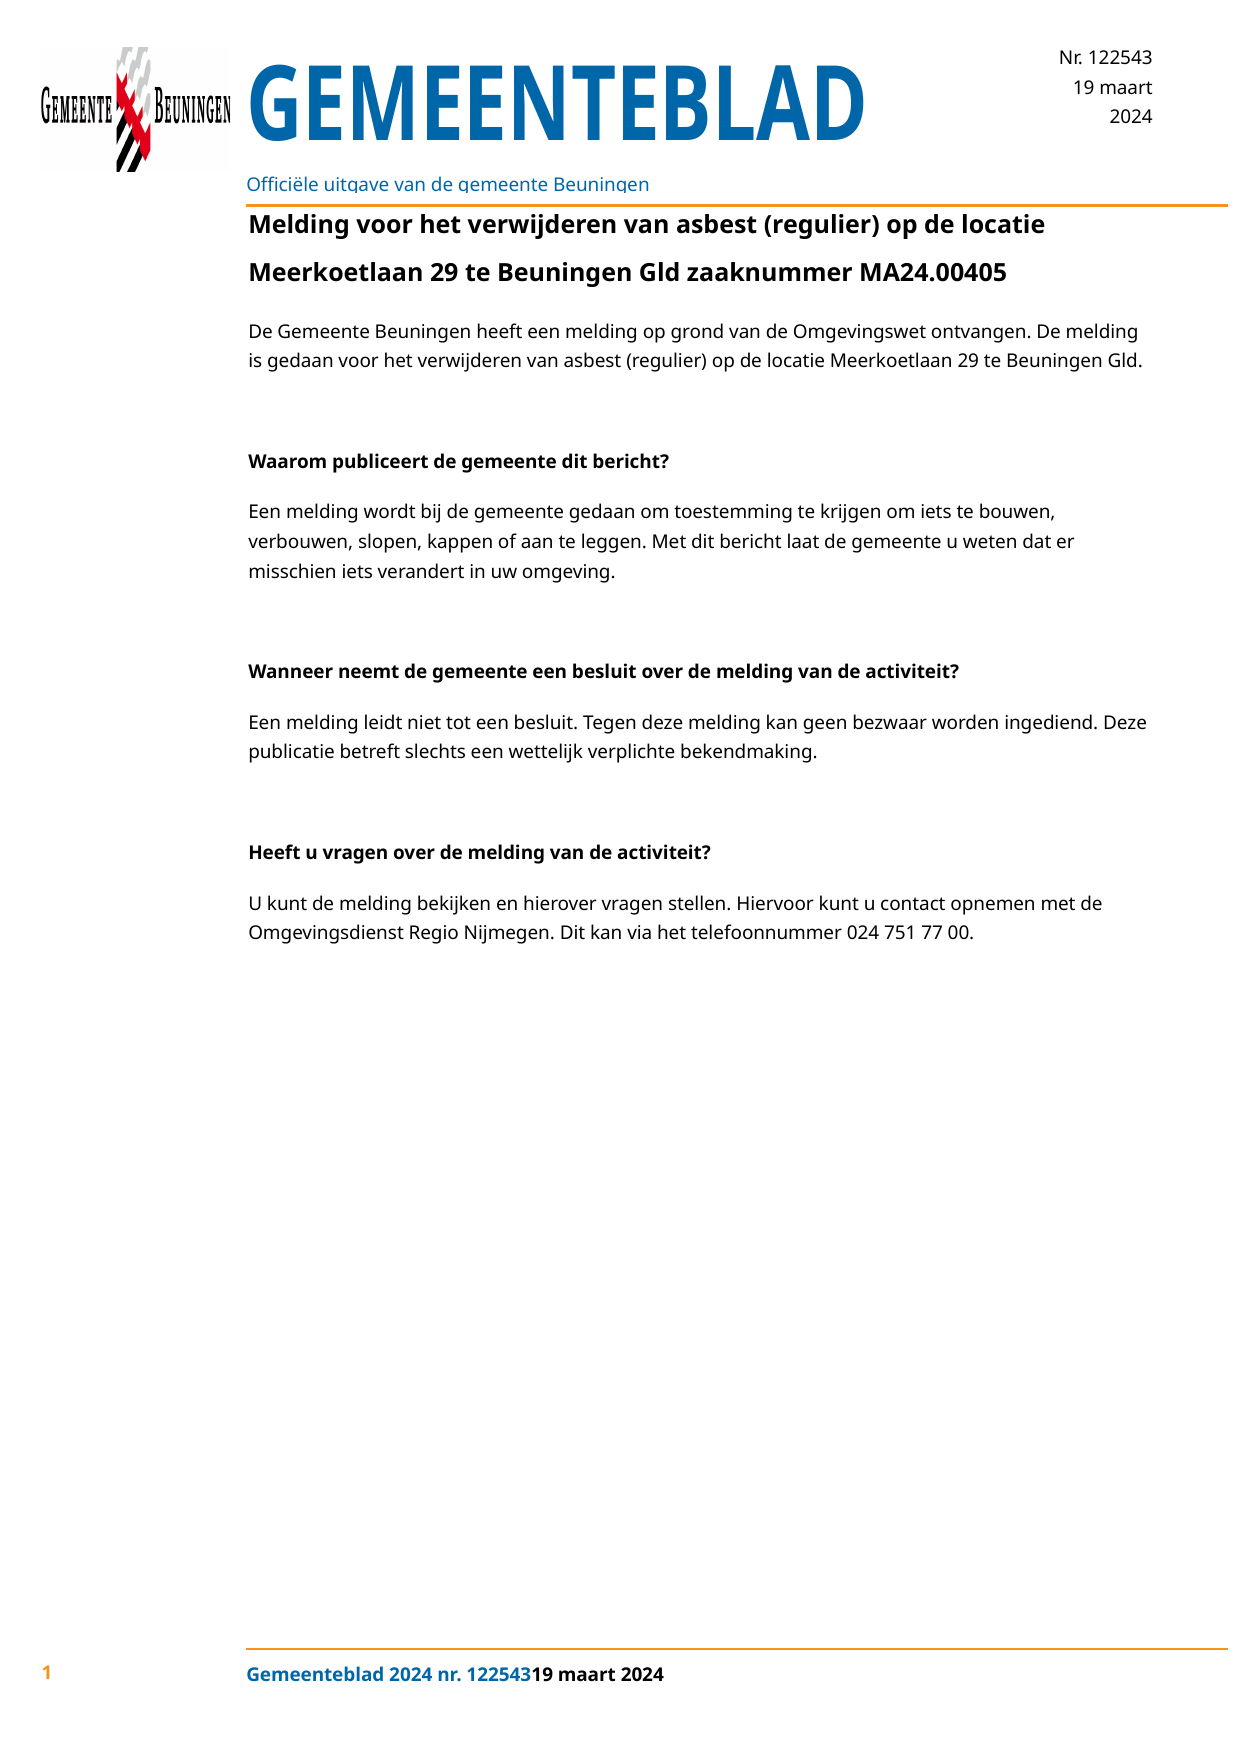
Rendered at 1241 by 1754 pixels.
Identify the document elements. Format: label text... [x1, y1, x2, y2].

picture [41, 47, 231, 172]
text U kunt de melding bekijken en hierover vragen stellen. Hiervoor kunt u contact opnemen met de Omgevingsdienst Regio Nijmegen. Dit kan via het telefoonnummer 024 751 77 00. [248, 890, 1152, 945]
text Een melding leidt niet tot een besluit. Tegen deze melding kan geen bezwaar worden ingediend. Deze publicatie betreft slechts een wettelijk verplichte bekendmaking. [248, 709, 1152, 764]
text Melding voor het verwijderen van asbest (regulier) op de locatie Meerkoetlaan 29 te Beuningen Gld zaaknummer MA24.00405 [248, 207, 1152, 288]
text Wanneer neemt de gemeente een besluit over de melding van de activiteit? [248, 659, 1152, 684]
text Heeft u vragen over de melding van de activiteit? [248, 839, 1152, 865]
text De Gemeente Beuningen heeft een melding op grond van de Omgevingswet ontvangen. De melding is gedaan voor het verwijderen van asbest (regulier) op de locatie Meerkoetlaan 29 te Beuningen Gld. [248, 318, 1152, 373]
text Waarom publiceert de gemeente dit bericht? [248, 448, 1152, 474]
text Een melding wordt bij de gemeente gedaan om toestemming te krijgen om iets te bouwen, verbouwen, slopen, kappen of aan te leggen. Met dit bericht laat de gemeente u weten dat er misschien iets verandert in uw omgeving. [248, 499, 1152, 584]
